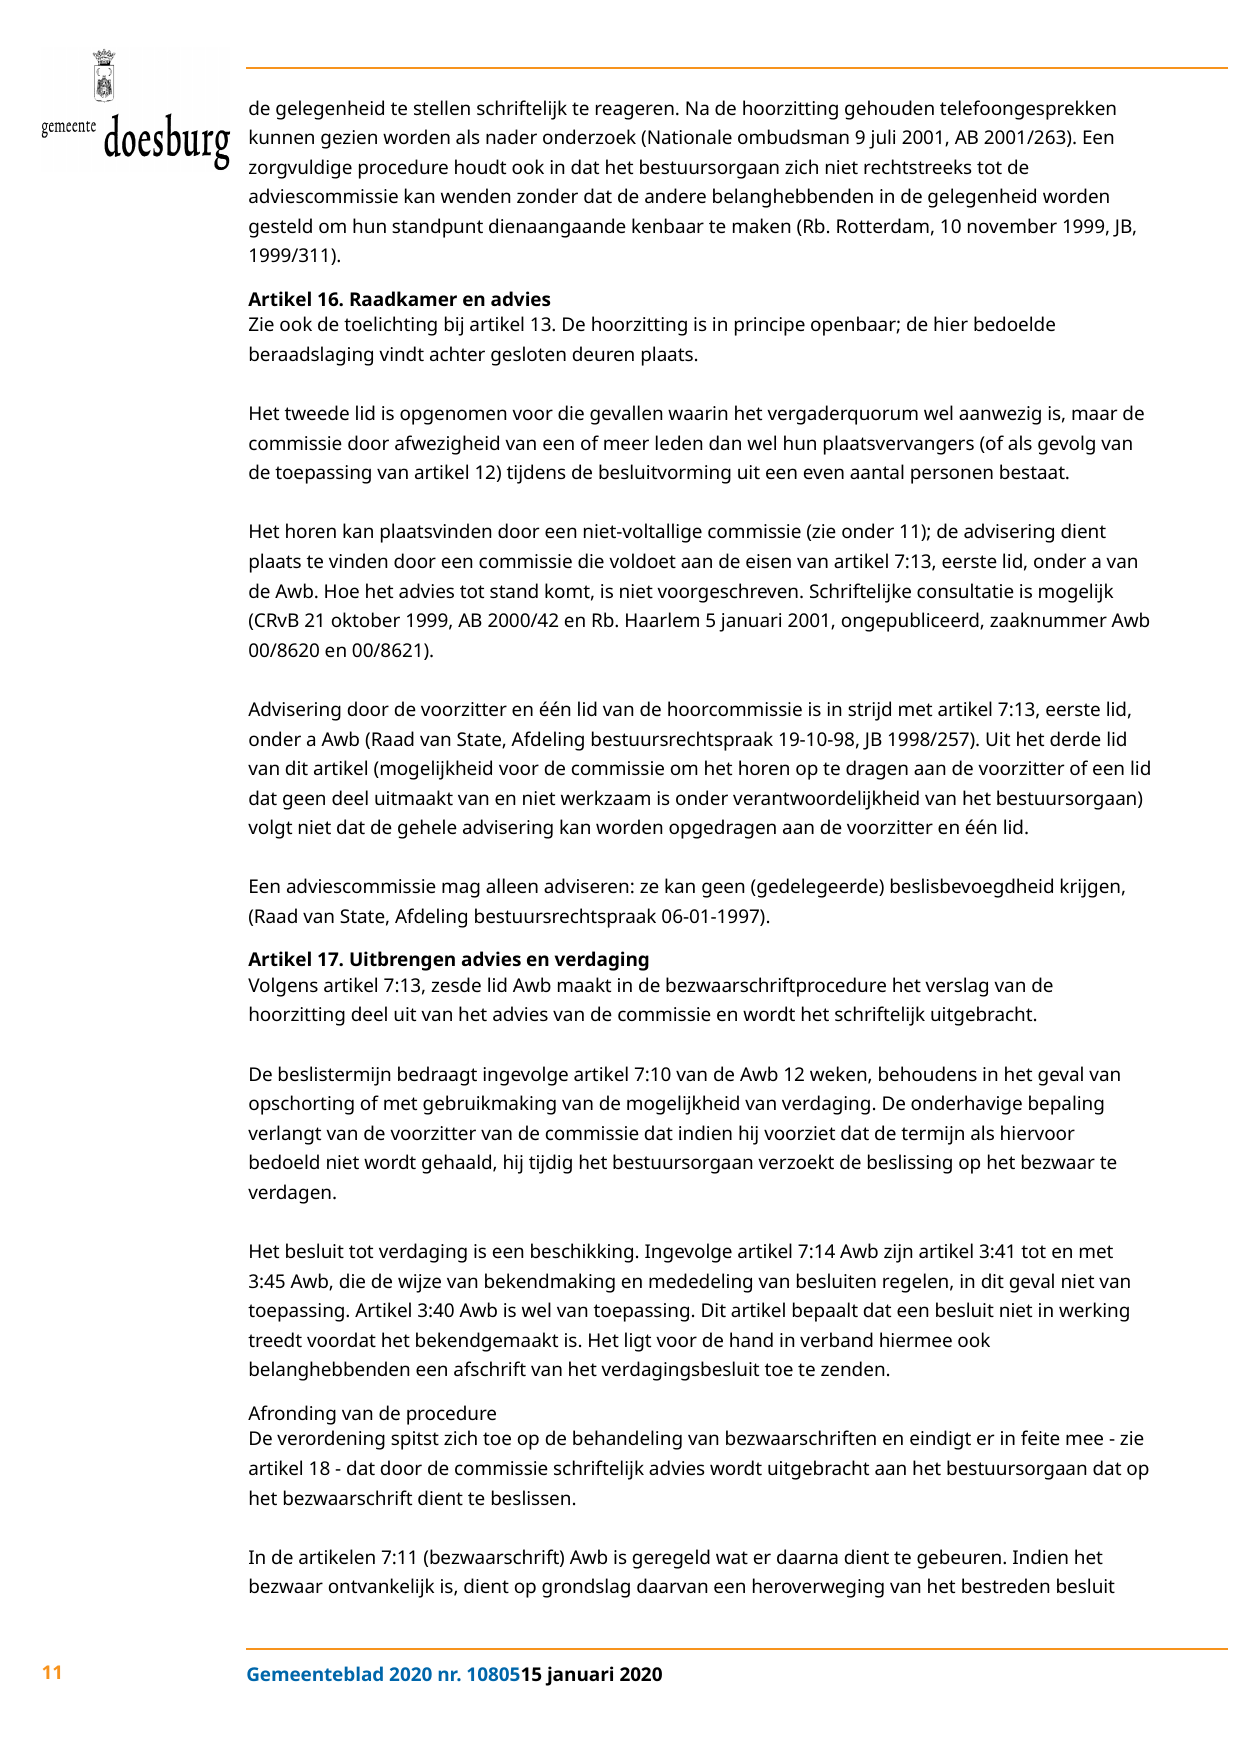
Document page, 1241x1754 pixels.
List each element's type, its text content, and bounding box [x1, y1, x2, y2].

text Artikel 17. Uitbrengen advies en verdaging [248, 946, 1152, 972]
text Volgens artikel 7:13, zesde lid Awb maakt in de bezwaarschriftprocedure het verslag van de hoorzitting deel uit van het advies van de commissie en wordt het schriftelijk uitgebracht. [248, 972, 1152, 1027]
text Zie ook de toelichting bij artikel 13. De hoorzitting is in principe openbaar; de hier bedoelde beraadslaging vindt achter gesloten deuren plaats. [248, 312, 1152, 367]
text Het besluit tot verdaging is een beschikking. Ingevolge artikel 7:14 Awb zijn artikel 3:41 tot en met 3:45 Awb, die de wijze van bekendmaking en mededeling van besluiten regelen, in dit geval niet van toepassing. Artikel 3:40 Awb is wel van toepassing. Dit artikel bepaalt dat een besluit niet in werking treedt voordat het bekendgemaakt is. Het ligt voor de hand in verband hiermee ook belanghebbenden een afschrift van het verdagingsbesluit toe te zenden. [248, 1238, 1152, 1382]
text Het tweede lid is opgenomen voor die gevallen waarin het vergaderquorum wel aanwezig is, maar de commissie door afwezigheid van een of meer leden dan wel hun plaatsvervangers (of als gevolg van de toepassing van artikel 12) tijdens de besluitvorming uit een even aantal personen bestaat. [248, 400, 1152, 485]
text Het horen kan plaatsvinden door een niet-voltallige commissie (zie onder 11); de advisering dient plaats te vinden door een commissie die voldoet aan de eisen van artikel 7:13, eerste lid, onder a van de Awb. Hoe het advies tot stand komt, is niet voorgeschreven. Schriftelijke consultatie is mogelijk (CRvB 21 oktober 1999, AB 2000/42 en Rb. Haarlem 5 januari 2001, ongepubliceerd, zaaknummer Awb 00/8620 en 00/8621). [248, 519, 1152, 663]
text Afronding van de procedure [248, 1400, 1152, 1426]
picture [41, 47, 231, 172]
text De verordening spitst zich toe op de behandeling van bezwaarschriften en eindigt er in feite mee - zie artikel 18 - dat door de commissie schriftelijk advies wordt uitgebracht aan het bestuursorgaan dat op het bezwaarschrift dient te beslissen. [248, 1426, 1152, 1510]
text de gelegenheid te stellen schriftelijk te reageren. Na de hoorzitting gehouden telefoongesprekken kunnen gezien worden als nader onderzoek (Nationale ombudsman 9 juli 2001, AB 2001/263). Een zorgvuldige procedure houdt ook in dat het bestuursorgaan zich niet rechtstreeks tot de adviescommissie kan wenden zonder dat de andere belanghebbenden in de gelegenheid worden gesteld om hun standpunt dienaangaande kenbaar te maken (Rb. Rotterdam, 10 november 1999, JB, 1999/311). [248, 95, 1152, 268]
text De beslistermijn bedraagt ingevolge artikel 7:10 van de Awb 12 weken, behoudens in het geval van opschorting of met gebruikmaking van de mogelijkheid van verdaging. De onderhavige bepaling verlangt van de voorzitter van de commissie dat indien hij voorziet dat de termijn als hiervoor bedoeld niet wordt gehaald, hij tijdig het bestuursorgaan verzoekt de beslissing op het bezwaar te verdagen. [248, 1061, 1152, 1205]
text Artikel 16. Raadkamer en advies [248, 286, 1152, 312]
text Advisering door de voorzitter en één lid van de hoorcommissie is in strijd met artikel 7:13, eerste lid, onder a Awb (Raad van State, Afdeling bestuursrechtspraak 19-10-98, JB 1998/257). Uit het derde lid van dit artikel (mogelijkheid voor de commissie om het horen op te dragen aan de voorzitter of een lid dat geen deel uitmaakt van en niet werkzaam is onder verantwoordelijkheid van het bestuursorgaan) volgt niet dat de gehele advisering kan worden opgedragen aan de voorzitter en één lid. [248, 696, 1152, 840]
text In de artikelen 7:11 (bezwaarschrift) Awb is geregeld wat er daarna dient te gebeuren. Indien het bezwaar ontvankelijk is, dient op grondslag daarvan een heroverweging van het bestreden besluit [248, 1544, 1152, 1599]
text Een adviescommissie mag alleen adviseren: ze kan geen (gedelegeerde) beslisbevoegdheid krijgen, (Raad van State, Afdeling bestuursrechtspraak 06-01-1997). [248, 874, 1152, 929]
